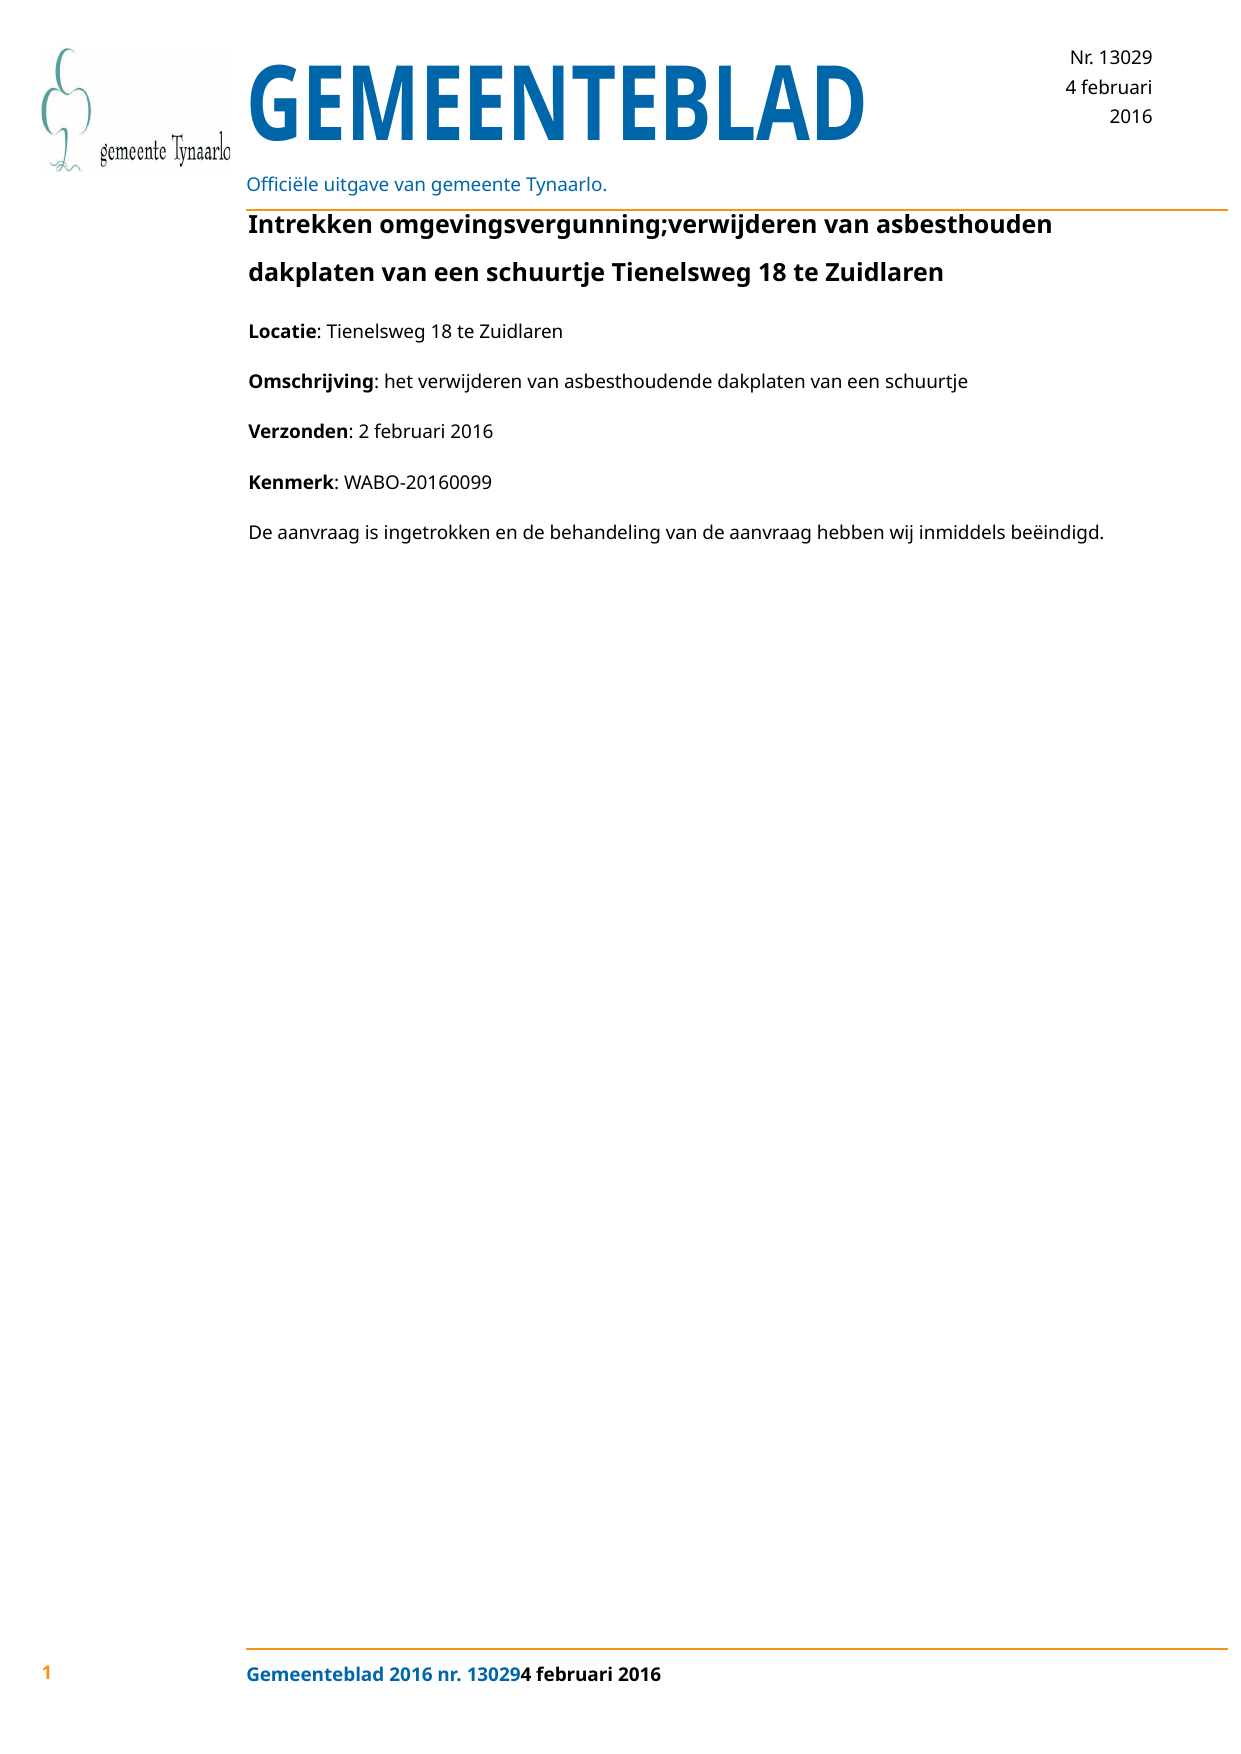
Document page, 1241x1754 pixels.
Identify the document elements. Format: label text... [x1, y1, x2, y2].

text Verzonden: 2 februari 2016 [248, 419, 1152, 444]
text De aanvraag is ingetrokken en de behandeling van de aanvraag hebben wij inmiddels beëindigd. [248, 519, 1152, 545]
picture [41, 47, 231, 172]
text Locatie: Tienelsweg 18 te Zuidlaren [248, 318, 1152, 344]
text Omschrijving: het verwijderen van asbesthoudende dakplaten van een schuurtje [248, 368, 1152, 394]
text Kenmerk: WABO-20160099 [248, 469, 1152, 495]
text Intrekken omgevingsvergunning;verwijderen van asbesthouden dakplaten van een schuurtje Tienelsweg 18 te Zuidlaren [248, 211, 1152, 288]
